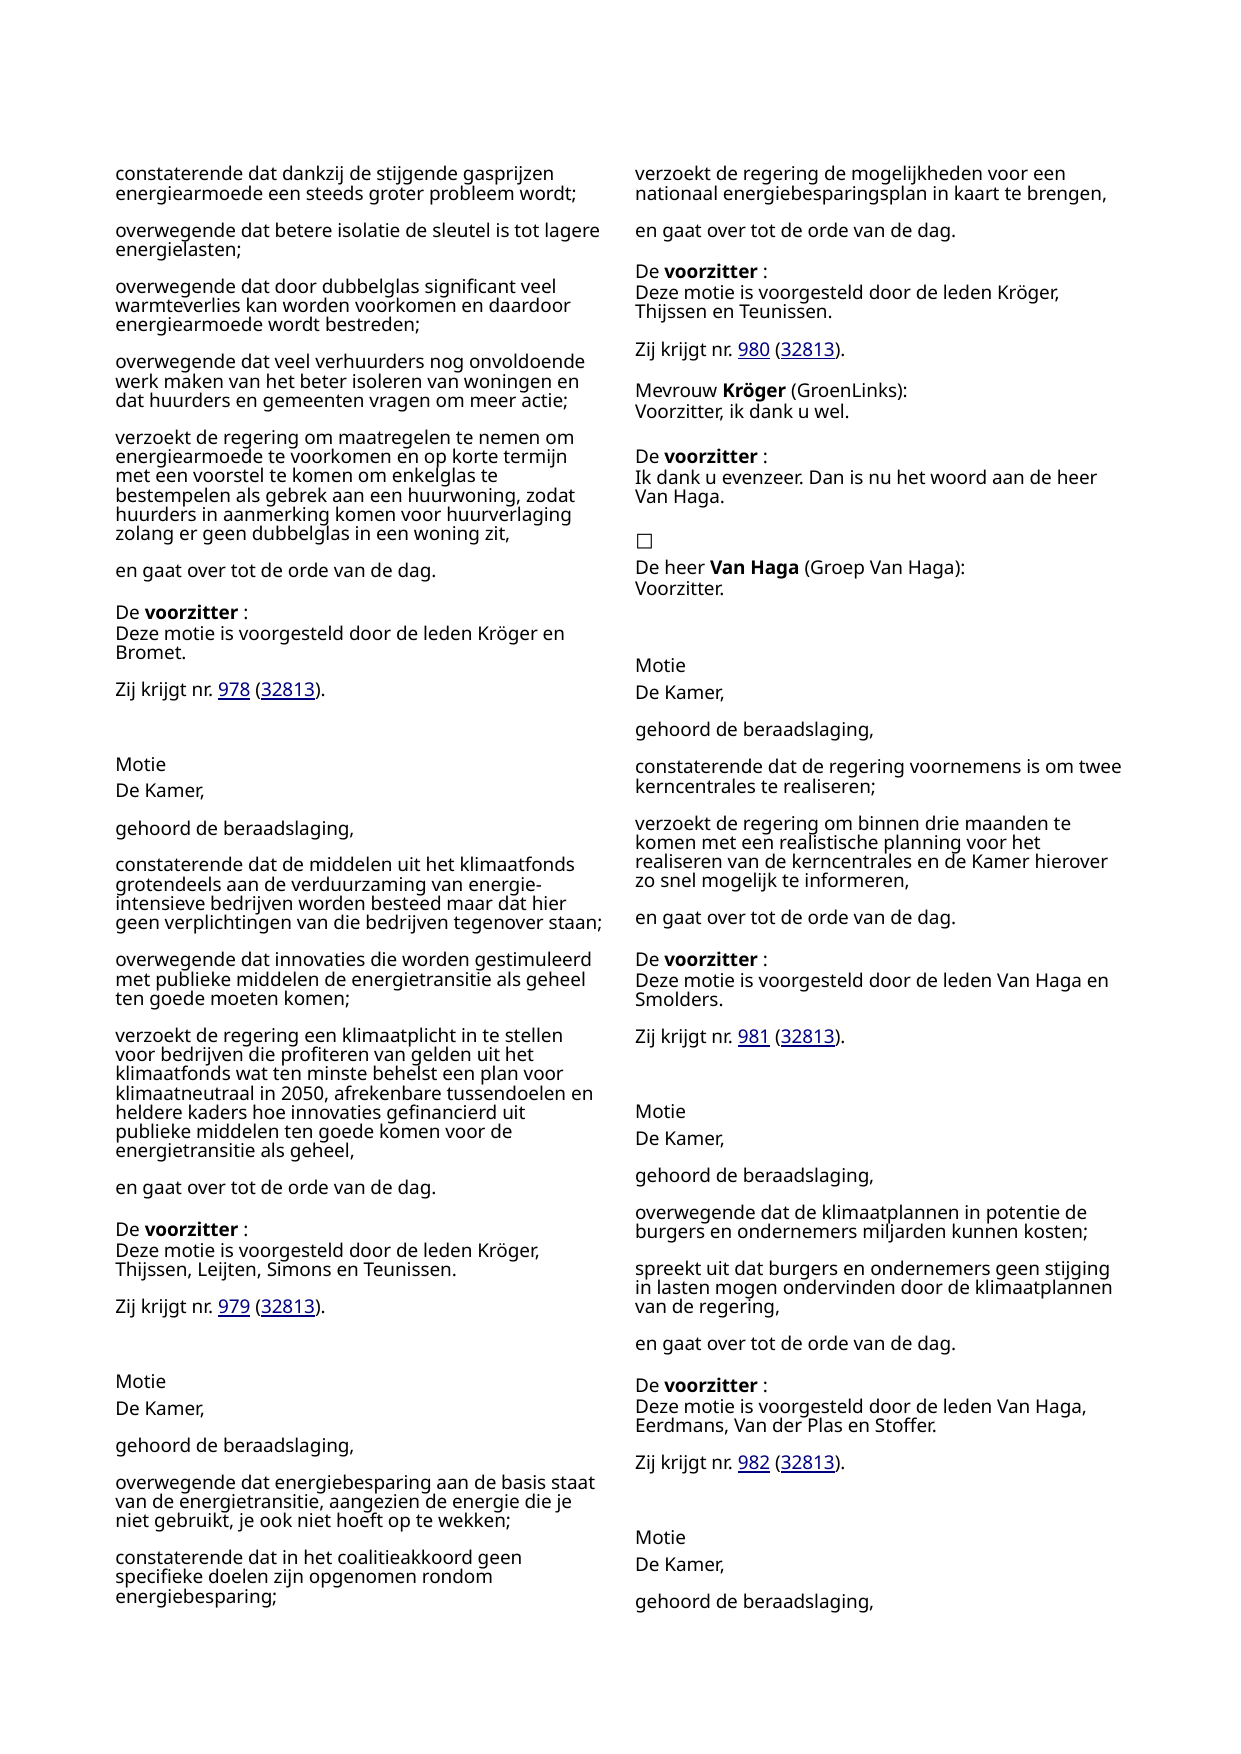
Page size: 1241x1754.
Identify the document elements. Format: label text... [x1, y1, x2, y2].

text Zij krijgt nr. 979 (32813). [115, 1298, 605, 1318]
text constaterende dat in het coalitieakkoord geen specifieke doelen zijn opgenomen rondom energiebesparing; [115, 1549, 605, 1607]
text De Kamer, [635, 684, 1125, 704]
text Motie [635, 1524, 1125, 1550]
text Deze motie is voorgesteld door de leden Kröger en Bromet. [115, 625, 605, 663]
text De voorzitter : [115, 599, 605, 625]
text gehoord de beraadslaging, [635, 721, 1125, 741]
text Motie [115, 751, 605, 777]
text gehoord de beraadslaging, [115, 1437, 605, 1456]
text Motie [635, 653, 1125, 678]
text Deze motie is voorgesteld door de leden Kröger, Thijssen, Leijten, Simons en Teunissen. [115, 1242, 605, 1281]
text De voorzitter : [115, 1216, 605, 1242]
text De Kamer, [635, 1556, 1125, 1575]
text Voorzitter. [635, 580, 1125, 599]
text Motie [635, 1098, 1125, 1124]
text De Kamer, [115, 782, 605, 802]
text verzoekt de regering een klimaatplicht in te stellen voor bedrijven die profiteren van gelden uit het klimaatfonds wat ten minste behelst een plan voor klimaatneutraal in 2050, afrekenbare tussendoelen en heldere kaders hoe innovaties gefinancierd uit publieke middelen ten goede komen voor de energietransitie als geheel, [115, 1027, 605, 1162]
text constaterende dat de middelen uit het klimaatfonds grotendeels aan de verduurzaming van energie-intensieve bedrijven worden besteed maar dat hier geen verplichtingen van die bedrijven tegenover staan; [115, 856, 605, 933]
text Ik dank u evenzeer. Dan is nu het woord aan de heer Van Haga. [635, 469, 1125, 508]
text overwegende dat energiebesparing aan de basis staat van de energietransitie, aangezien de energie die je niet gebruikt, je ook niet hoeft op te wekken; [115, 1474, 605, 1531]
text overwegende dat door dubbelglas significant veel warmteverlies kan worden voorkomen en daardoor energiearmoede wordt bestreden; [115, 278, 605, 336]
text Deze motie is voorgesteld door de leden Van Haga en Smolders. [635, 972, 1125, 1011]
text Zij krijgt nr. 981 (32813). [635, 1028, 1125, 1048]
text Motie [115, 1368, 605, 1394]
text De voorzitter : [635, 258, 1125, 284]
text Voorzitter, ik dank u wel. [635, 403, 1125, 423]
text constaterende dat dankzij de stijgende gasprijzen energiearmoede een steeds groter probleem wordt; [115, 165, 605, 204]
text en gaat over tot de orde van de dag. [115, 562, 605, 581]
text Zij krijgt nr. 980 (32813). [635, 341, 1125, 360]
text en gaat over tot de orde van de dag. [635, 909, 1125, 929]
text verzoekt de regering om maatregelen te nemen om energiearmoede te voorkomen en op korte termijn met een voorstel te komen om enkelglas te bestempelen als gebrek aan een huurwoning, zodat huurders in aanmerking komen voor huurverlaging zolang er geen dubbelglas in een woning zit, [115, 429, 605, 544]
text en gaat over tot de orde van de dag. [635, 222, 1125, 241]
text en gaat over tot de orde van de dag. [635, 1335, 1125, 1355]
text overwegende dat veel verhuurders nog onvoldoende werk maken van het beter isoleren van woningen en dat huurders en gemeenten vragen om meer actie; [115, 353, 605, 411]
text gehoord de beraadslaging, [115, 819, 605, 839]
text constaterende dat de regering voornemens is om twee kerncentrales te realiseren; [635, 758, 1125, 797]
text spreekt uit dat burgers en ondernemers geen stijging in lasten mogen ondervinden door de klimaatplannen van de regering, [635, 1260, 1125, 1318]
text gehoord de beraadslaging, [635, 1593, 1125, 1612]
text De Kamer, [115, 1400, 605, 1419]
text De voorzitter : [635, 1372, 1125, 1398]
text ⬜ [635, 528, 1125, 554]
text De voorzitter : [635, 946, 1125, 972]
text Zij krijgt nr. 982 (32813). [635, 1454, 1125, 1474]
text De voorzitter : [635, 443, 1125, 469]
text Deze motie is voorgesteld door de leden Van Haga, Eerdmans, Van der Plas en Stoffer. [635, 1398, 1125, 1437]
text Zij krijgt nr. 978 (32813). [115, 681, 605, 700]
text verzoekt de regering om binnen drie maanden te komen met een realistische planning voor het realiseren van de kerncentrales en de Kamer hierover zo snel mogelijk te informeren, [635, 814, 1125, 892]
text verzoekt de regering de mogelijkheden voor een nationaal energiebesparingsplan in kaart te brengen, [635, 165, 1125, 204]
text overwegende dat betere isolatie de sleutel is tot lagere energielasten; [115, 222, 605, 260]
text Deze motie is voorgesteld door de leden Kröger, Thijssen en Teunissen. [635, 284, 1125, 323]
text De Kamer, [635, 1130, 1125, 1149]
text en gaat over tot de orde van de dag. [115, 1179, 605, 1199]
text overwegende dat innovaties die worden gestimuleerd met publieke middelen de energietransitie als geheel ten goede moeten komen; [115, 951, 605, 1009]
text gehoord de beraadslaging, [635, 1167, 1125, 1186]
text overwegende dat de klimaatplannen in potentie de burgers en ondernemers miljarden kunnen kosten; [635, 1204, 1125, 1242]
text Mevrouw Kröger (GroenLinks): [635, 378, 1125, 403]
text De heer Van Haga (Groep Van Haga): [635, 554, 1125, 580]
